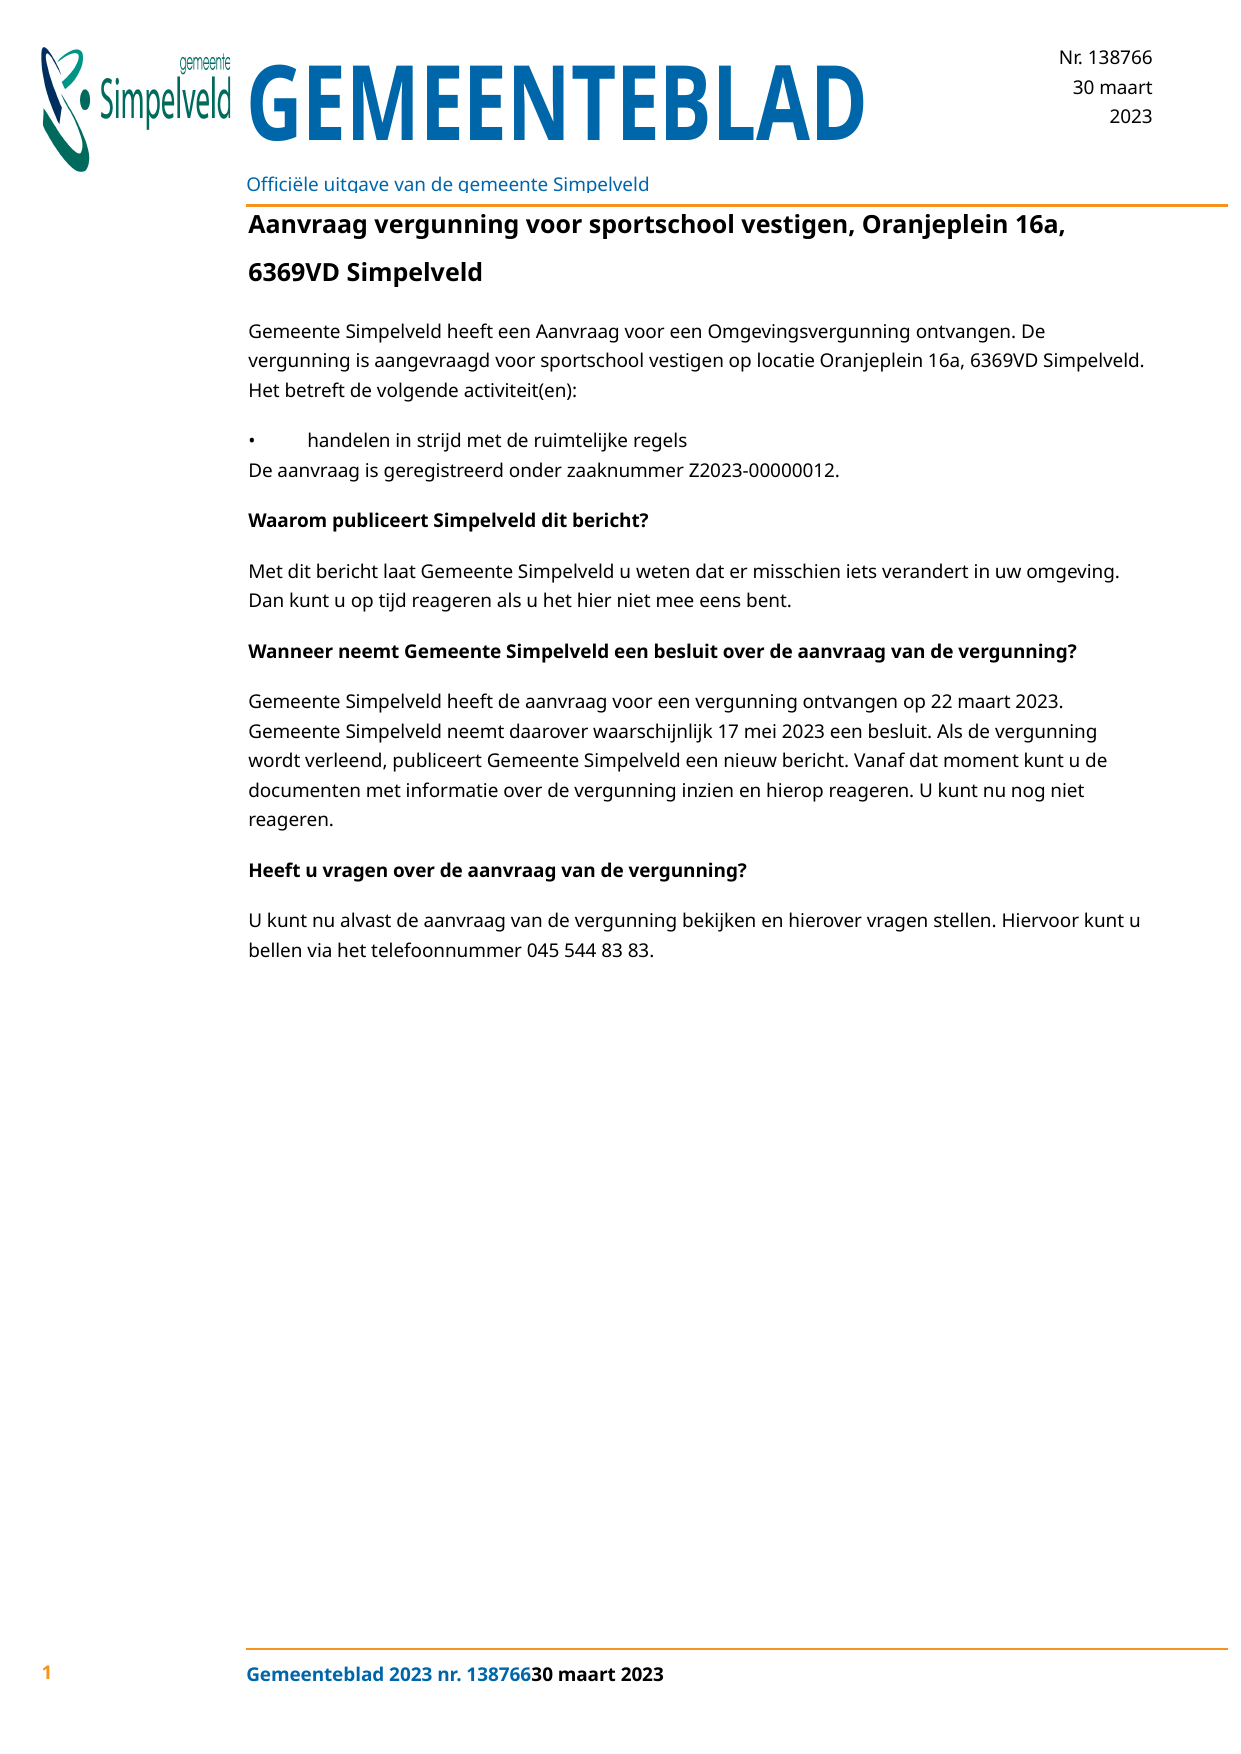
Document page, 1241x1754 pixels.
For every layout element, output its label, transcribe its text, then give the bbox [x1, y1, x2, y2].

text Aanvraag vergunning voor sportschool vestigen, Oranjeplein 16a, 6369VD Simpelveld [248, 207, 1152, 288]
text Waarom publiceert Simpelveld dit bericht? [248, 507, 1152, 533]
text De aanvraag is geregistreerd onder zaaknummer Z2023-00000012. [248, 457, 1152, 483]
text Wanneer neemt Gemeente Simpelveld een besluit over de aanvraag van de vergunning? [248, 638, 1152, 664]
list handelen in strijd met de ruimtelijke regels [248, 427, 1152, 453]
text Heeft u vragen over de aanvraag van de vergunning? [248, 857, 1152, 883]
text U kunt nu alvast de aanvraag van de vergunning bekijken en hierover vragen stellen. Hiervoor kunt u bellen via het telefoonnummer 045 544 83 83. [248, 907, 1152, 963]
text Gemeente Simpelveld heeft een Aanvraag voor een Omgevingsvergunning ontvangen. De vergunning is aangevraagd voor sportschool vestigen op locatie Oranjeplein 16a, 6369VD Simpelveld. Het betreft de volgende activiteit(en): [248, 318, 1152, 403]
text Gemeente Simpelveld heeft de aanvraag voor een vergunning ontvangen op 22 maart 2023. Gemeente Simpelveld neemt daarover waarschijnlijk 17 mei 2023 een besluit. Als de vergunning wordt verleend, publiceert Gemeente Simpelveld een nieuw bericht. Vanaf dat moment kunt u de documenten met informatie over de vergunning inzien en hierop reageren. U kunt nu nog niet reageren. [248, 688, 1152, 832]
picture [41, 47, 231, 172]
text Met dit bericht laat Gemeente Simpelveld u weten dat er misschien iets verandert in uw omgeving. Dan kunt u op tijd reageren als u het hier niet mee eens bent. [248, 558, 1152, 613]
